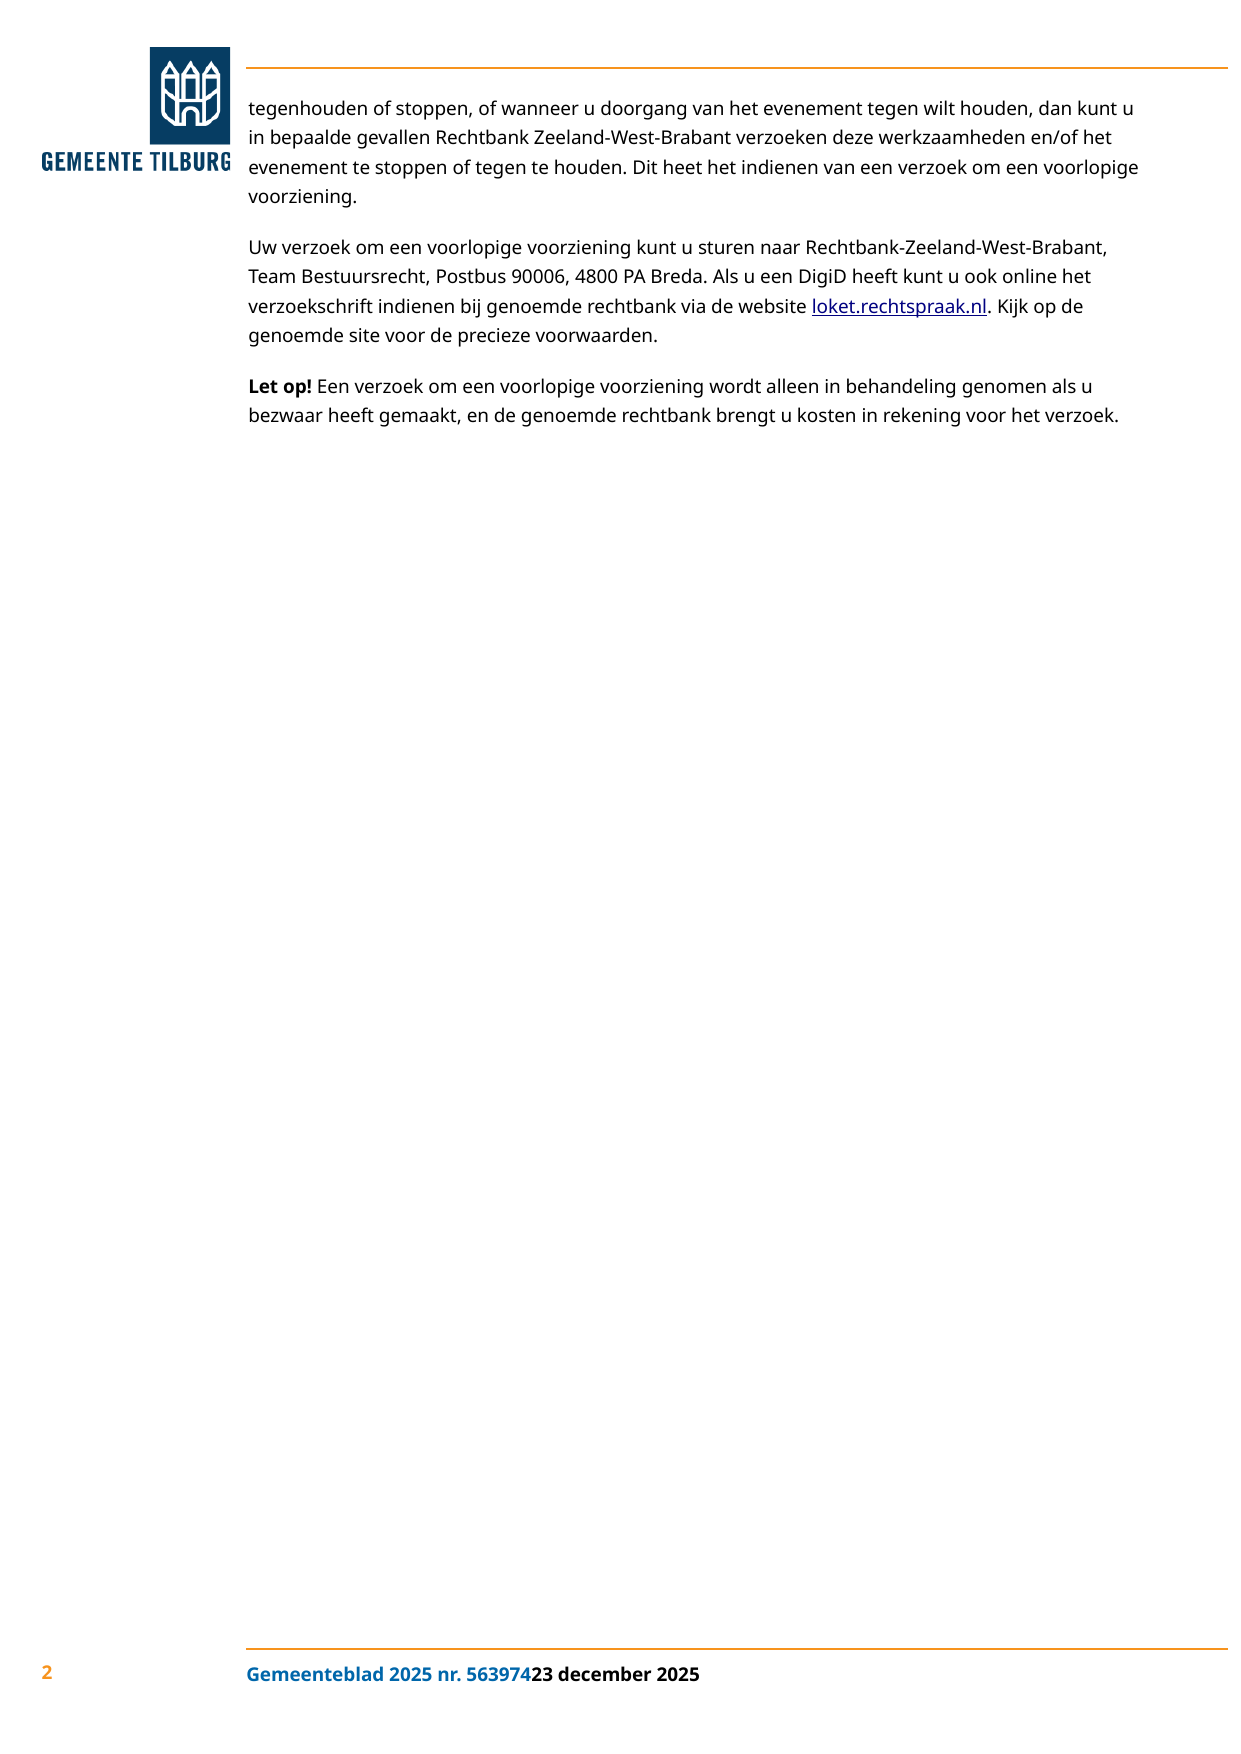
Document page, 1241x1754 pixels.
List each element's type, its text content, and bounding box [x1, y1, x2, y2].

text tegenhouden of stoppen, of wanneer u doorgang van het evenement tegen wilt houden, dan kunt u in bepaalde gevallen Rechtbank Zeeland-West-Brabant verzoeken deze werkzaamheden en/of het evenement te stoppen of tegen te houden. Dit heet het indienen van een verzoek om een voorlopige voorziening. [248, 95, 1152, 209]
text Uw verzoek om een voorlopige voorziening kunt u sturen naar Rechtbank-Zeeland-West-Brabant, Team Bestuursrecht, Postbus 90006, 4800 PA Breda. Als u een DigiD heeft kunt u ook online het verzoekschrift indienen bij genoemde rechtbank via de website loket.rechtspraak.nl. Kijk op de genoemde site voor de precieze voorwaarden. [248, 234, 1152, 348]
text Let op! Een verzoek om een voorlopige voorziening wordt alleen in behandeling genomen als u bezwaar heeft gemaakt, en de genoemde rechtbank brengt u kosten in rekening voor het verzoek. [248, 373, 1152, 428]
picture [41, 47, 231, 172]
